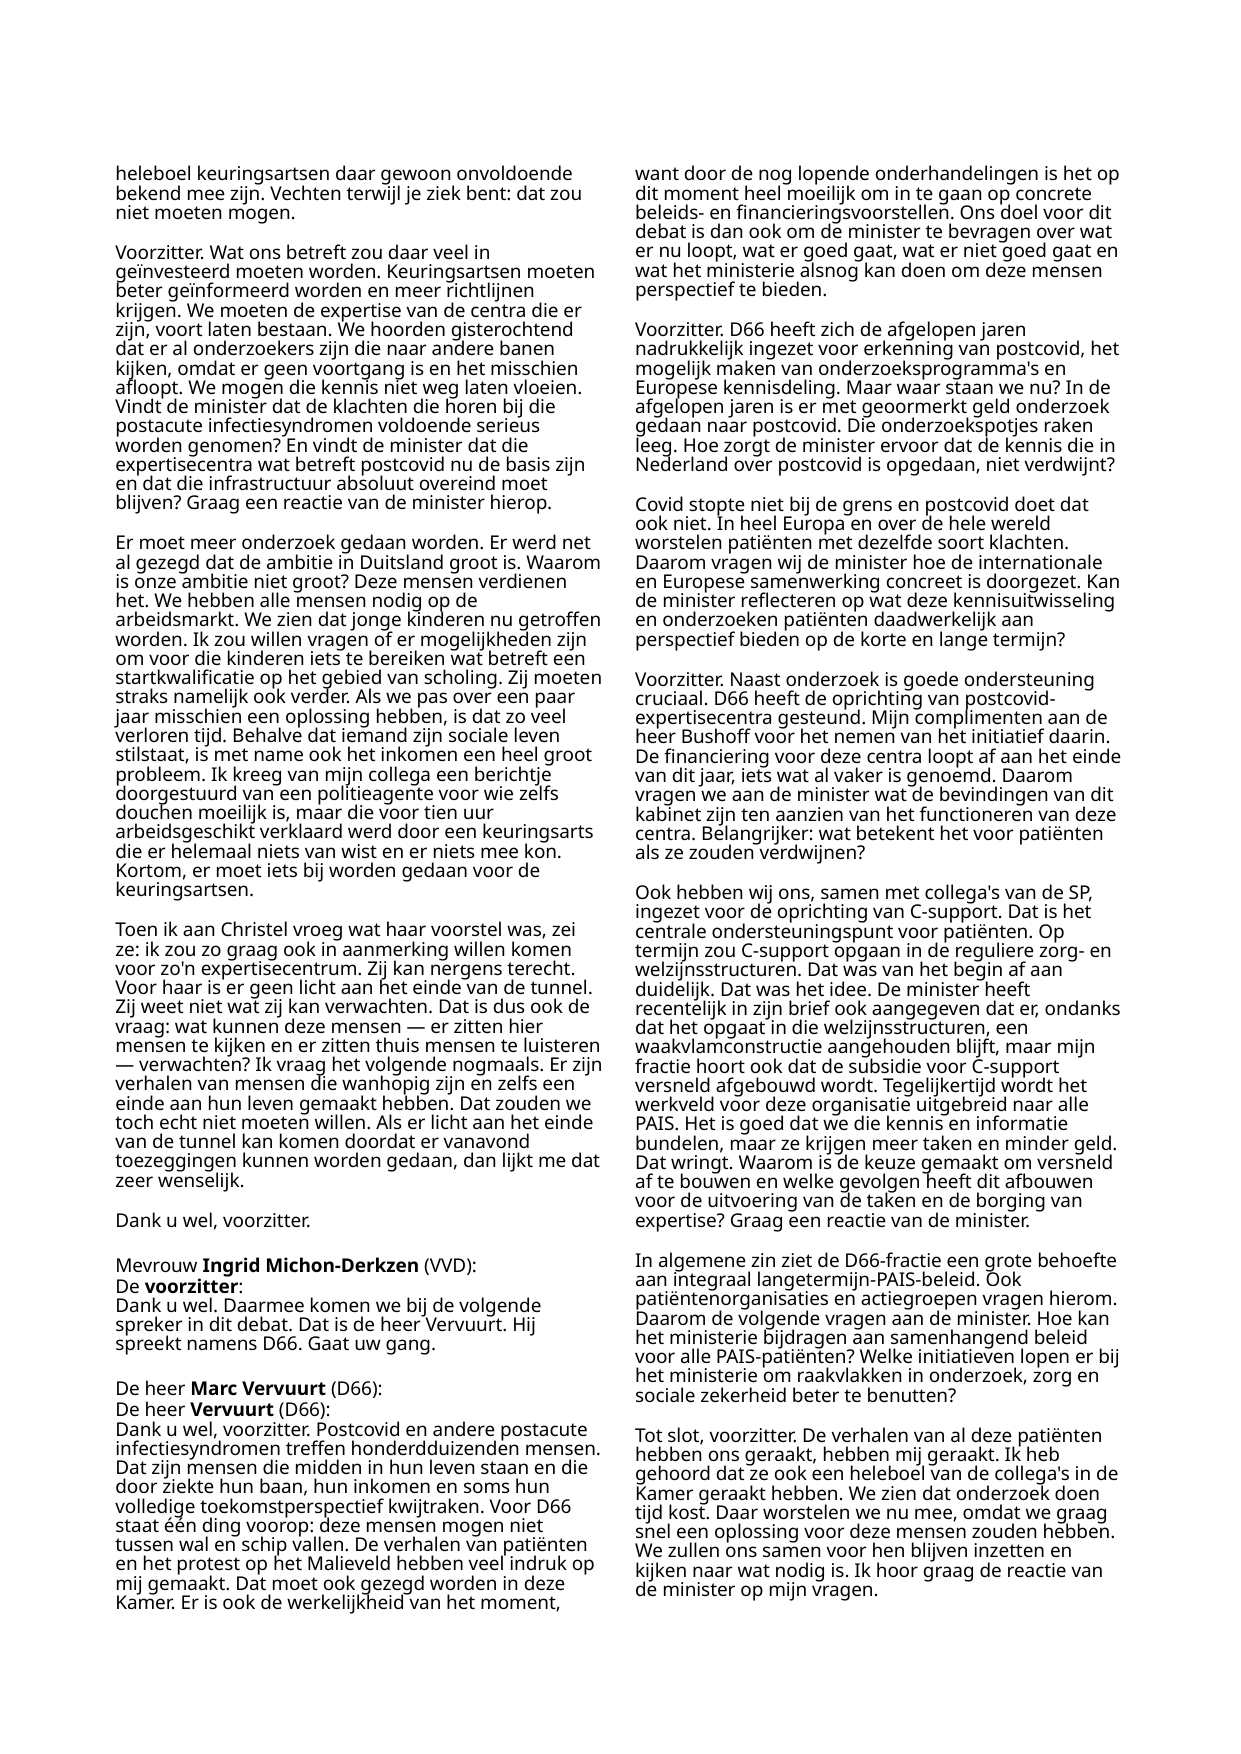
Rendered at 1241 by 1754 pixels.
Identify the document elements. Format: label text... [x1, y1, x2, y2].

text De heer Vervuurt (D66): [115, 1401, 605, 1421]
text Ook hebben wij ons, samen met collega's van de SP, ingezet voor de oprichting van C-support. Dat is het centrale ondersteuningspunt voor patiënten. Op termijn zou C-support opgaan in de reguliere zorg- en welzijnsstructuren. Dat was van het begin af aan duidelijk. Dat was het idee. De minister heeft recentelijk in zijn brief ook aangegeven dat er, ondanks dat het opgaat in die welzijnsstructuren, een waakvlamconstructie aangehouden blijft, maar mijn fractie hoort ook dat de subsidie voor C-support versneld afgebouwd wordt. Tegelijkertijd wordt het werkveld voor deze organisatie uitgebreid naar alle PAIS. Het is goed dat we die kennis en informatie bundelen, maar ze krijgen meer taken en minder geld. Dat wringt. Waarom is de keuze gemaakt om versneld af te bouwen en welke gevolgen heeft dit afbouwen voor de uitvoering van de taken en de borging van expertise? Graag een reactie van de minister. [635, 884, 1125, 1231]
text Dank u wel, voorzitter. [115, 1212, 605, 1231]
text Dank u wel, voorzitter. Postcovid en andere postacute infectiesyndromen treffen honderdduizenden mensen. Dat zijn mensen die midden in hun leven staan en die door ziekte hun baan, hun inkomen en soms hun volledige toekomstperspectief kwijtraken. Voor D66 staat één ding voorop: deze mensen mogen niet tussen wal en schip vallen. De verhalen van patiënten en het protest op het Malieveld hebben veel indruk op mij gemaakt. Dat moet ook gezegd worden in deze Kamer. Er is ook de werkelijkheid van het moment, [115, 1421, 605, 1613]
text Er moet meer onderzoek gedaan worden. Er werd net al gezegd dat de ambitie in Duitsland groot is. Waarom is onze ambitie niet groot? Deze mensen verdienen het. We hebben alle mensen nodig op de arbeidsmarkt. We zien dat jonge kinderen nu getroffen worden. Ik zou willen vragen of er mogelijkheden zijn om voor die kinderen iets te bereiken wat betreft een startkwalificatie op het gebied van scholing. Zij moeten straks namelijk ook verder. Als we pas over een paar jaar misschien een oplossing hebben, is dat zo veel verloren tijd. Behalve dat iemand zijn sociale leven stilstaat, is met name ook het inkomen een heel groot probleem. Ik kreeg van mijn collega een berichtje doorgestuurd van een politieagente voor wie zelfs douchen moeilijk is, maar die voor tien uur arbeidsgeschikt verklaard werd door een keuringsarts die er helemaal niets van wist en er niets mee kon. Kortom, er moet iets bij worden gedaan voor de keuringsartsen. [115, 534, 605, 901]
text Voorzitter. Naast onderzoek is goede ondersteuning cruciaal. D66 heeft de oprichting van postcovid-expertisecentra gesteund. Mijn complimenten aan de heer Bushoff voor het nemen van het initiatief daarin. De financiering voor deze centra loopt af aan het einde van dit jaar, iets wat al vaker is genoemd. Daarom vragen we aan de minister wat de bevindingen van dit kabinet zijn ten aanzien van het functioneren van deze centra. Belangrijker: wat betekent het voor patiënten als ze zouden verdwijnen? [635, 671, 1125, 863]
text In algemene zin ziet de D66-fractie een grote behoefte aan integraal langetermijn-PAIS-beleid. Ook patiëntenorganisaties en actiegroepen vragen hierom. Daarom de volgende vragen aan de minister. Hoe kan het ministerie bijdragen aan samenhangend beleid voor alle PAIS-patiënten? Welke initiatieven lopen er bij het ministerie om raakvlakken in onderzoek, zorg en sociale zekerheid beter te benutten? [635, 1252, 1125, 1406]
text want door de nog lopende onderhandelingen is het op dit moment heel moeilijk om in te gaan op concrete beleids- en financieringsvoorstellen. Ons doel voor dit debat is dan ook om de minister te bevragen over wat er nu loopt, wat er goed gaat, wat er niet goed gaat en wat het ministerie alsnog kan doen om deze mensen perspectief te bieden. [635, 165, 1125, 300]
text Voorzitter. Wat ons betreft zou daar veel in geïnvesteerd moeten worden. Keuringsartsen moeten beter geïnformeerd worden en meer richtlijnen krijgen. We moeten de expertise van de centra die er zijn, voort laten bestaan. We hoorden gisterochtend dat er al onderzoekers zijn die naar andere banen kijken, omdat er geen voortgang is en het misschien afloopt. We mogen die kennis niet weg laten vloeien. Vindt de minister dat de klachten die horen bij die postacute infectiesyndromen voldoende serieus worden genomen? En vindt de minister dat die expertisecentra wat betreft postcovid nu de basis zijn en dat die infrastructuur absoluut overeind moet blijven? Graag een reactie van de minister hierop. [115, 244, 605, 514]
text De voorzitter: [115, 1278, 605, 1297]
text Covid stopte niet bij de grens en postcovid doet dat ook niet. In heel Europa en over de hele wereld worstelen patiënten met dezelfde soort klachten. Daarom vragen wij de minister hoe de internationale en Europese samenwerking concreet is doorgezet. Kan de minister reflecteren op wat deze kennisuitwisseling en onderzoeken patiënten daadwerkelijk aan perspectief bieden op de korte en lange termijn? [635, 496, 1125, 650]
text De heer Marc Vervuurt (D66): [115, 1376, 605, 1401]
text Voorzitter. D66 heeft zich de afgelopen jaren nadrukkelijk ingezet voor erkenning van postcovid, het mogelijk maken van onderzoeksprogramma's en Europese kennisdeling. Maar waar staan we nu? In de afgelopen jaren is er met geoormerkt geld onderzoek gedaan naar postcovid. Die onderzoekspotjes raken leeg. Hoe zorgt de minister ervoor dat de kennis die in Nederland over postcovid is opgedaan, niet verdwijnt? [635, 321, 1125, 475]
text Toen ik aan Christel vroeg wat haar voorstel was, zei ze: ik zou zo graag ook in aanmerking willen komen voor zo'n expertisecentrum. Zij kan nergens terecht. Voor haar is er geen licht aan het einde van de tunnel. Zij weet niet wat zij kan verwachten. Dat is dus ook de vraag: wat kunnen deze mensen — er zitten hier mensen te kijken en er zitten thuis mensen te luisteren — verwachten? Ik vraag het volgende nogmaals. Er zijn verhalen van mensen die wanhopig zijn en zelfs een einde aan hun leven gemaakt hebben. Dat zouden we toch echt niet moeten willen. Als er licht aan het einde van de tunnel kan komen doordat er vanavond toezeggingen kunnen worden gedaan, dan lijkt me dat zeer wenselijk. [115, 921, 605, 1191]
text Tot slot, voorzitter. De verhalen van al deze patiënten hebben ons geraakt, hebben mij geraakt. Ik heb gehoord dat ze ook een heleboel van de collega's in de Kamer geraakt hebben. We zien dat onderzoek doen tijd kost. Daar worstelen we nu mee, omdat we graag snel een oplossing voor deze mensen zouden hebben. We zullen ons samen voor hen blijven inzetten en kijken naar wat nodig is. Ik hoor graag de reactie van de minister op mijn vragen. [635, 1427, 1125, 1600]
text heleboel keuringsartsen daar gewoon onvoldoende bekend mee zijn. Vechten terwijl je ziek bent: dat zou niet moeten mogen. [115, 165, 605, 223]
text Mevrouw Ingrid Michon-Derkzen (VVD): [115, 1252, 605, 1278]
text Dank u wel. Daarmee komen we bij de volgende spreker in dit debat. Dat is de heer Vervuurt. Hij spreekt namens D66. Gaat uw gang. [115, 1297, 605, 1355]
